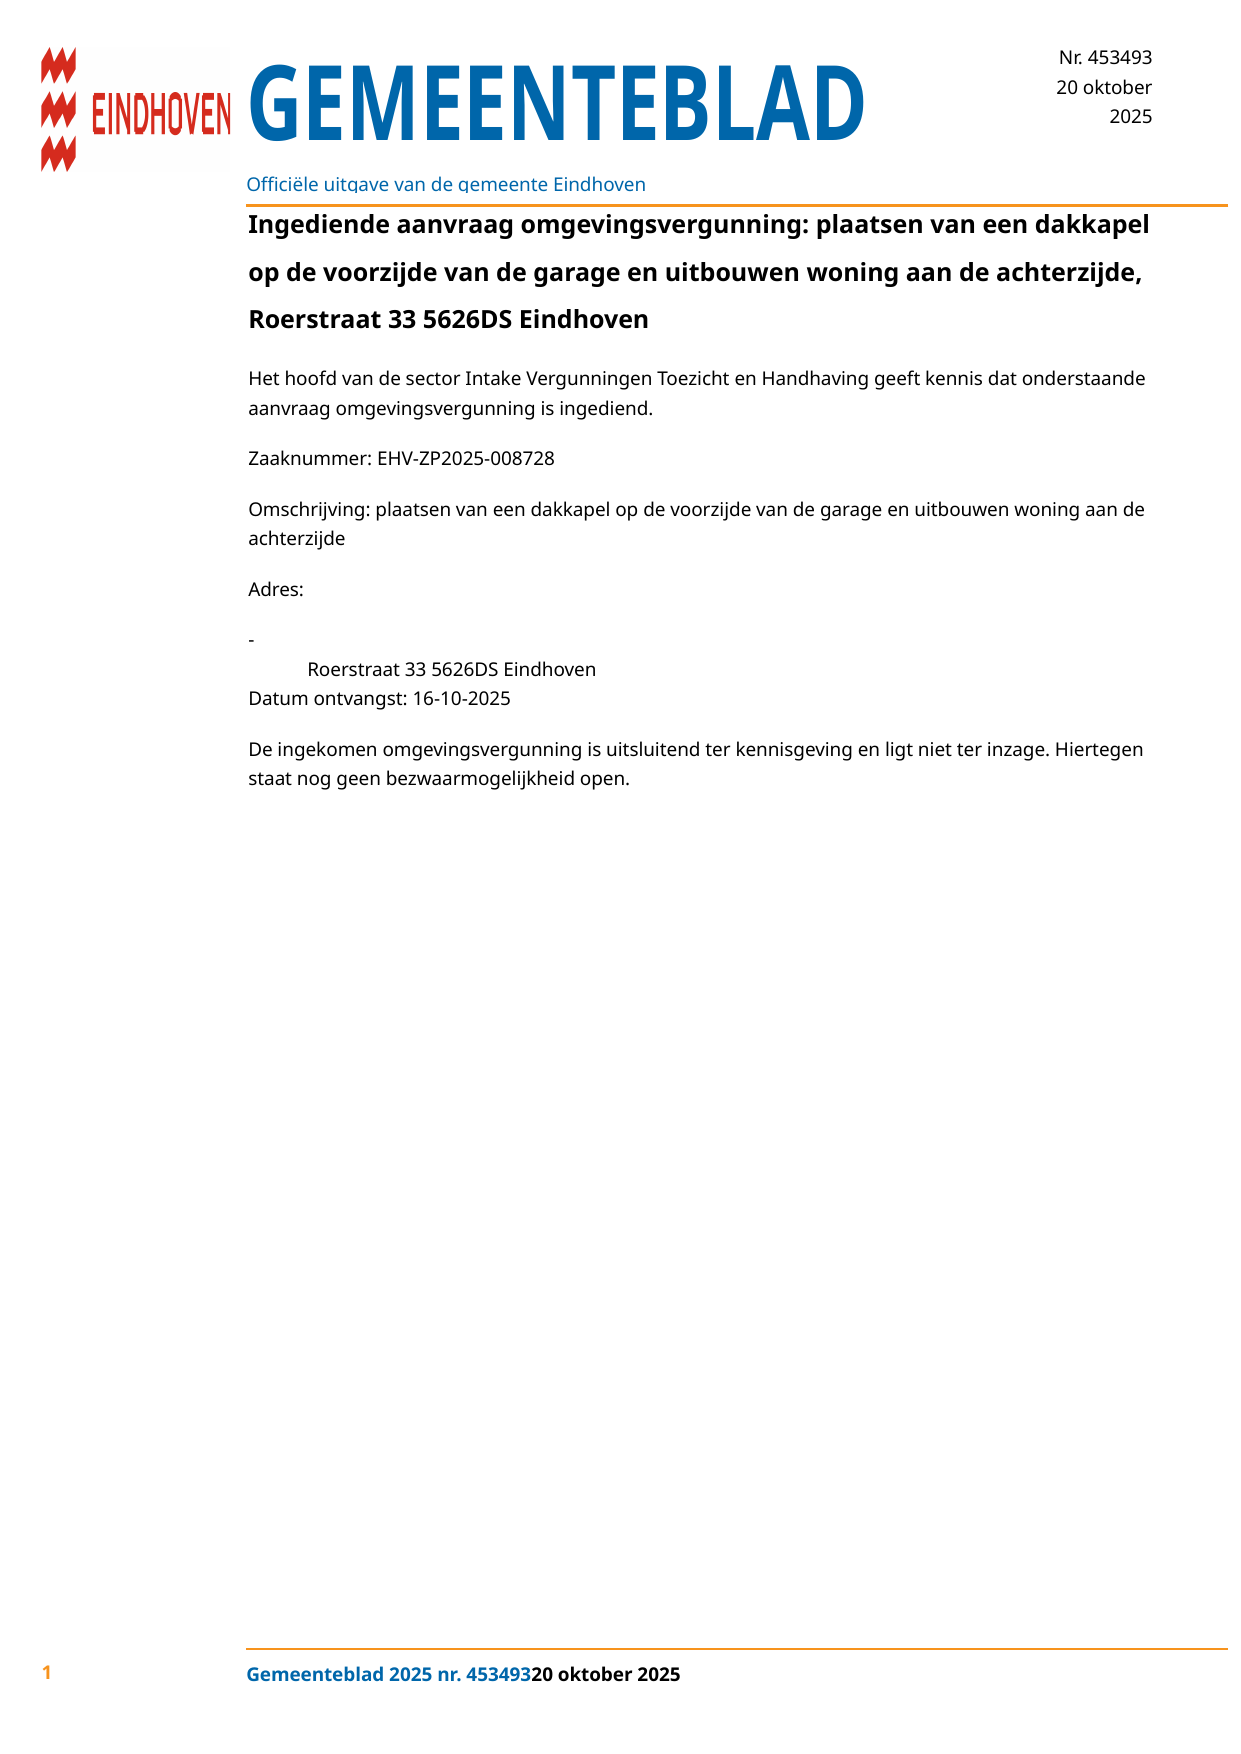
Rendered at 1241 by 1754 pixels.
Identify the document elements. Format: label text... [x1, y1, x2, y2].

text Zaaknummer: EHV-ZP2025-008728 [248, 446, 1152, 471]
text Adres: [248, 576, 1152, 602]
list Roerstraat 33 5626DS Eindhoven [248, 656, 1152, 682]
text Omschrijving: plaatsen van een dakkapel op de voorzijde van de garage en uitbouwen woning aan de achterzijde [248, 496, 1152, 551]
picture [41, 47, 231, 172]
text Datum ontvangst: 16-10-2025 [248, 686, 1152, 711]
text Het hoofd van de sector Intake Vergunningen Toezicht en Handhaving geeft kennis dat onderstaande aanvraag omgevingsvergunning is ingediend. [248, 366, 1152, 421]
text De ingekomen omgevingsvergunning is uitsluitend ter kennisgeving en ligt niet ter inzage. Hiertegen staat nog geen bezwaarmogelijkheid open. [248, 736, 1152, 791]
text Ingediende aanvraag omgevingsvergunning: plaatsen van een dakkapel op de voorzijde van de garage en uitbouwen woning aan de achterzijde, Roerstraat 33 5626DS Eindhoven [248, 207, 1152, 336]
